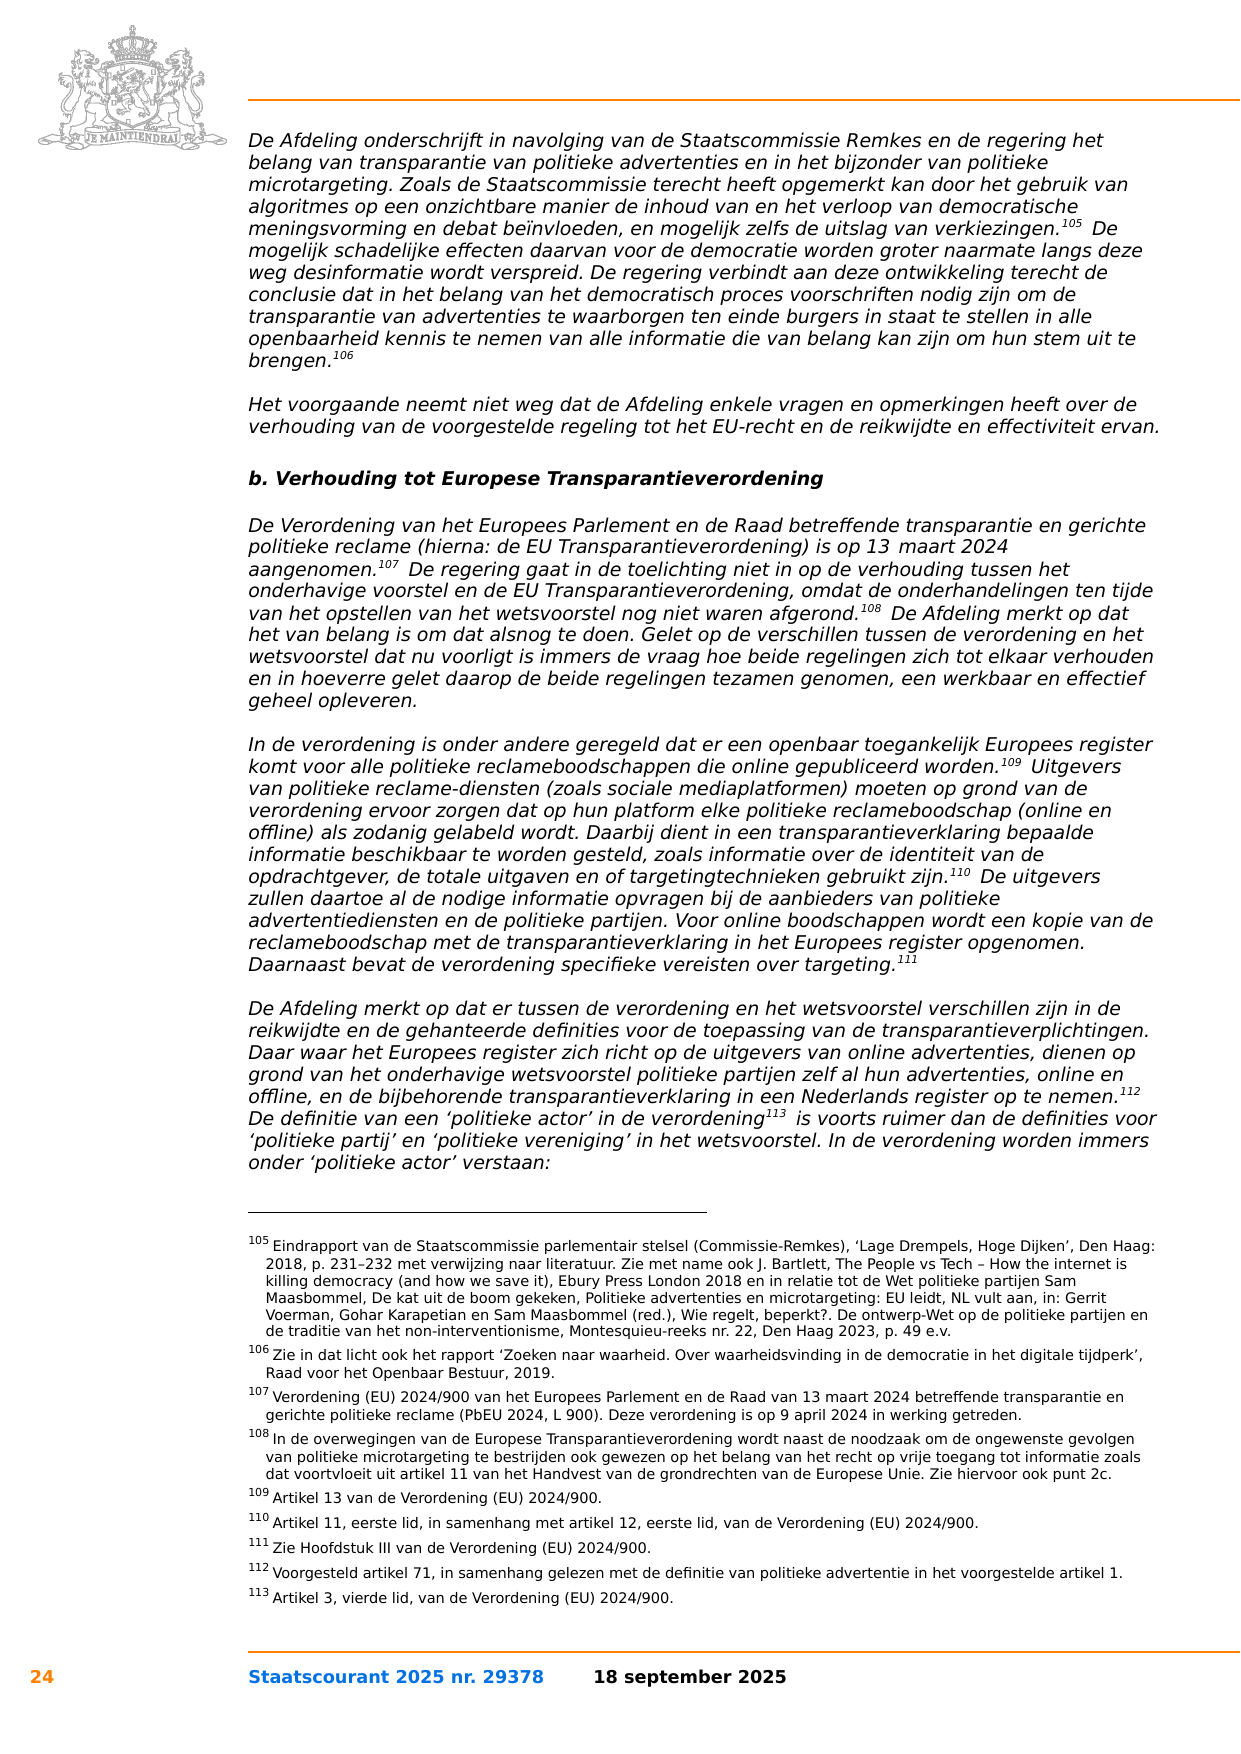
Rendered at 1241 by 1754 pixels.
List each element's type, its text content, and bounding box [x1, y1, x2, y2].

text De Afdeling onderschrijft in navolging van de Staatscommissie Remkes en de regering het belang van transparantie van politieke advertenties en in het bijzonder van politieke microtargeting. Zoals de Staatscommissie terecht heeft opgemerkt kan door het gebruik van algoritmes op een onzichtbare manier de inhoud van en het verloop van democratische meningsvorming en debat beïnvloeden, en mogelijk zelfs de uitslag van verkiezingen. De mogelijk schadelijke effecten daarvan voor de democratie worden groter naarmate langs deze weg desinformatie wordt verspreid. De regering verbindt aan deze ontwikkeling terecht de conclusie dat in het belang van het democratisch proces voorschriften nodig zijn om de transparantie van advertenties te waarborgen ten einde burgers in staat te stellen in alle openbaarheid kennis te nemen van alle informatie die van belang kan zijn om hun stem uit te brengen. [248, 130, 1163, 372]
text In de verordening is onder andere geregeld dat er een openbaar toegankelijk Europees register komt voor alle politieke reclameboodschappen die online gepubliceerd worden. Uitgevers van politieke reclame-diensten (zoals sociale mediaplatformen) moeten op grond van de verordening ervoor zorgen dat op hun platform elke politieke reclameboodschap (online en offline) als zodanig gelabeld wordt. Daarbij dient in een transparantieverklaring bepaalde informatie beschikbaar te worden gesteld, zoals informatie over de identiteit van de opdrachtgever, de totale uitgaven en of targetingtechnieken gebruikt zijn. De uitgevers zullen daartoe al de nodige informatie opvragen bij de aanbieders van politieke advertentiediensten en de politieke partijen. Voor online boodschappen wordt een kopie van de reclameboodschap met de transparantieverklaring in het Europees register opgenomen. Daarnaast bevat de verordening specifieke vereisten over targeting. [248, 734, 1163, 976]
text De Afdeling merkt op dat er tussen de verordening en het wetsvoorstel verschillen zijn in de reikwijdte en de gehanteerde definities voor de toepassing van de transparantieverplichtingen. Daar waar het Europees register zich richt op de uitgevers van online advertenties, dienen op grond van het onderhavige wetsvoorstel politieke partijen zelf al hun advertenties, online en offline, en de bijbehorende transparantieverklaring in een Nederlands register op te nemen. De definitie van een ‘politieke actor’ in de verordening is voorts ruimer dan de definities voor ‘politieke partij’ en ‘politieke vereniging’ in het wetsvoorstel. In de verordening worden immers onder ‘politieke actor’ verstaan: [248, 998, 1163, 1174]
subtitle b. Verhouding tot Europese Transparantieverordening [248, 467, 1163, 489]
text Voorgesteld artikel 71, in samenhang gelezen met de definitie van politieke advertentie in het voorgestelde artikel 1. [248, 1561, 1163, 1583]
text Eindrapport van de Staatscommissie parlementair stelsel (Commissie-Remkes), ‘Lage Drempels, Hoge Dijken’, Den Haag: 2018, p. 231–232 met verwijzing naar literatuur. Zie met name ook J. Bartlett, The People vs Tech – How the internet is killing democracy (and how we save it), Ebury Press London 2018 en in relatie tot de Wet politieke partijen Sam Maasbommel, De kat uit de boom gekeken, Politieke advertenties en microtargeting: EU leidt, NL vult aan, in: Gerrit Voerman, Gohar Karapetian en Sam Maasbommel (red.), Wie regelt, beperkt?. De ontwerp-Wet op de politieke partijen en de traditie van het non-interventionisme, Montesquieu-reeks nr. 22, Den Haag 2023, p. 49 e.v. [248, 1234, 1163, 1340]
text Het voorgaande neemt niet weg dat de Afdeling enkele vragen en opmerkingen heeft over de verhouding van de voorgestelde regeling tot het EU-recht en de reikwijdte en effectiviteit ervan. [248, 393, 1163, 437]
text Verordening (EU) 2024/900 van het Europees Parlement en de Raad van 13 maart 2024 betreffende transparantie en gerichte politieke reclame (PbEU 2024, L 900). Deze verordening is op 9 april 2024 in werking getreden. [248, 1385, 1163, 1424]
text Artikel 3, vierde lid, van de Verordening (EU) 2024/900. [248, 1586, 1163, 1608]
text Zie in dat licht ook het rapport ‘Zoeken naar waarheid. Over waarheidsvinding in de democratie in het digitale tijdperk’, Raad voor het Openbaar Bestuur, 2019. [248, 1343, 1163, 1382]
text Artikel 13 van de Verordening (EU) 2024/900. [248, 1486, 1163, 1508]
text In de overwegingen van de Europese Transparantieverordening wordt naast de noodzaak om de ongewenste gevolgen van politieke microtargeting te bestrijden ook gewezen op het belang van het recht op vrije toegang tot informatie zoals dat voortvloeit uit artikel 11 van het Handvest van de grondrechten van de Europese Unie. Zie hiervoor ook punt 2c. [248, 1427, 1163, 1483]
picture [38, 25, 227, 150]
text De Verordening van het Europees Parlement en de Raad betreffende transparantie en gerichte politieke reclame (hierna: de EU Transparantieverordening) is op 13 maart 2024 aangenomen. De regering gaat in de toelichting niet in op de verhouding tussen het onderhavige voorstel en de EU Transparantieverordening, omdat de onderhandelingen ten tijde van het opstellen van het wetsvoorstel nog niet waren afgerond. De Afdeling merkt op dat het van belang is om dat alsnog te doen. Gelet op de verschillen tussen de verordening en het wetsvoorstel dat nu voorligt is immers de vraag hoe beide regelingen zich tot elkaar verhouden en in hoeverre gelet daarop de beide regelingen tezamen genomen, een werkbaar en effectief geheel opleveren. [248, 514, 1163, 712]
text Artikel 11, eerste lid, in samenhang met artikel 12, eerste lid, van de Verordening (EU) 2024/900. [248, 1511, 1163, 1533]
text Zie Hoofdstuk III van de Verordening (EU) 2024/900. [248, 1536, 1163, 1558]
